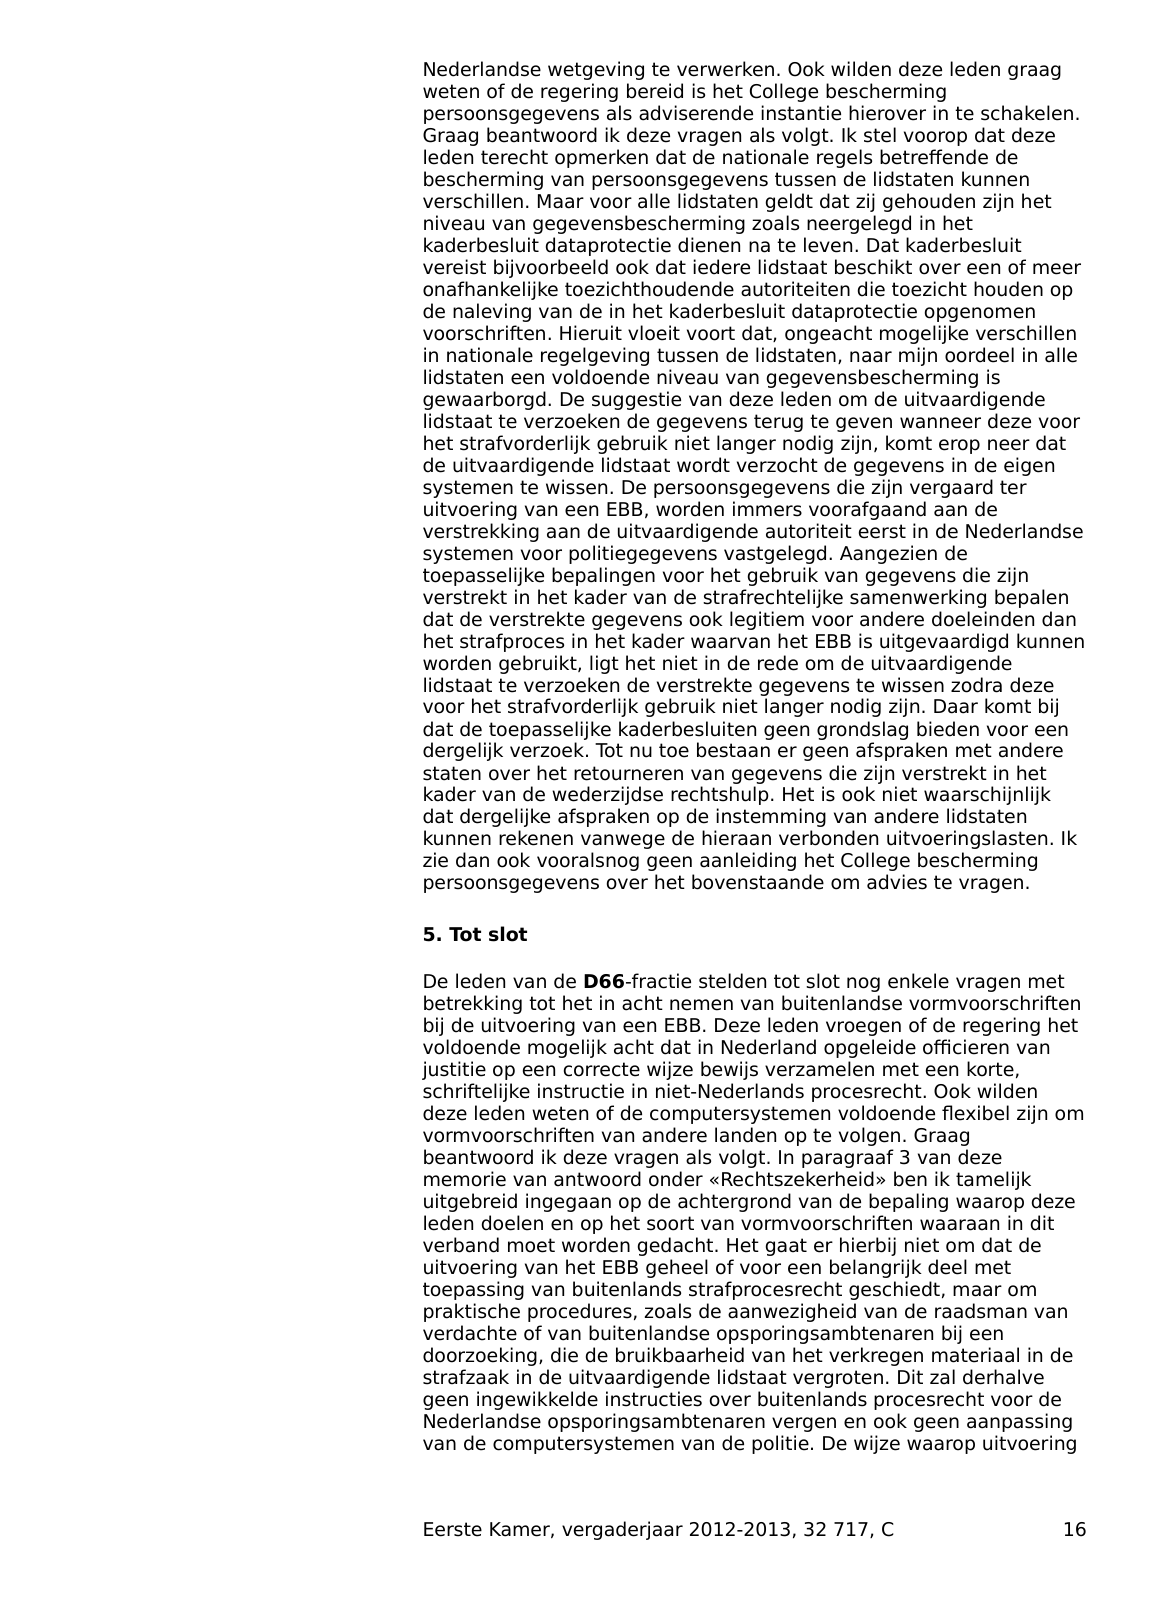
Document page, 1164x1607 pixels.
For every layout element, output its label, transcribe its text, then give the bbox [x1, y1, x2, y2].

text Nederlandse wetgeving te verwerken. Ook wilden deze leden graag weten of de regering bereid is het College bescherming persoonsgegevens als adviserende instantie hierover in te schakelen. Graag beantwoord ik deze vragen als volgt. Ik stel voorop dat deze leden terecht opmerken dat de nationale regels betreffende de bescherming van persoonsgegevens tussen de lidstaten kunnen verschillen. Maar voor alle lidstaten geldt dat zij gehouden zijn het niveau van gegevensbescherming zoals neergelegd in het kaderbesluit dataprotectie dienen na te leven. Dat kaderbesluit vereist bijvoorbeeld ook dat iedere lidstaat beschikt over een of meer onafhankelijke toezichthoudende autoriteiten die toezicht houden op de naleving van de in het kaderbesluit dataprotectie opgenomen voorschriften. Hieruit vloeit voort dat, ongeacht mogelijke verschillen in nationale regelgeving tussen de lidstaten, naar mijn oordeel in alle lidstaten een voldoende niveau van gegevensbescherming is gewaarborgd. De suggestie van deze leden om de uitvaardigende lidstaat te verzoeken de gegevens terug te geven wanneer deze voor het strafvorderlijk gebruik niet langer nodig zijn, komt erop neer dat de uitvaardigende lidstaat wordt verzocht de gegevens in de eigen systemen te wissen. De persoonsgegevens die zijn vergaard ter uitvoering van een EBB, worden immers voorafgaand aan de verstrekking aan de uitvaardigende autoriteit eerst in de Nederlandse systemen voor politiegegevens vastgelegd. Aangezien de toepasselijke bepalingen voor het gebruik van gegevens die zijn verstrekt in het kader van de strafrechtelijke samenwerking bepalen dat de verstrekte gegevens ook legitiem voor andere doeleinden dan het strafproces in het kader waarvan het EBB is uitgevaardigd kunnen worden gebruikt, ligt het niet in de rede om de uitvaardigende lidstaat te verzoeken de verstrekte gegevens te wissen zodra deze voor het strafvorderlijk gebruik niet langer nodig zijn. Daar komt bij dat de toepasselijke kaderbesluiten geen grondslag bieden voor een dergelijk verzoek. Tot nu toe bestaan er geen afspraken met andere staten over het retourneren van gegevens die zijn verstrekt in het kader van de wederzijdse rechtshulp. Het is ook niet waarschijnlijk dat dergelijke afspraken op de instemming van andere lidstaten kunnen rekenen vanwege de hieraan verbonden uitvoeringslasten. Ik zie dan ook vooralsnog geen aanleiding het College bescherming persoonsgegevens over het bovenstaande om advies te vragen. [422, 59, 1087, 894]
subtitle 5. Tot slot [422, 924, 1087, 946]
text De leden van de D66-fractie stelden tot slot nog enkele vragen met betrekking tot het in acht nemen van buitenlandse vormvoorschriften bij de uitvoering van een EBB. Deze leden vroegen of de regering het voldoende mogelijk acht dat in Nederland opgeleide officieren van justitie op een correcte wijze bewijs verzamelen met een korte, schriftelijke instructie in niet-Nederlands procesrecht. Ook wilden deze leden weten of de computersystemen voldoende flexibel zijn om vormvoorschriften van andere landen op te volgen. Graag beantwoord ik deze vragen als volgt. In paragraaf 3 van deze memorie van antwoord onder «Rechtszekerheid» ben ik tamelijk uitgebreid ingegaan op de achtergrond van de bepaling waarop deze leden doelen en op het soort van vormvoorschriften waaraan in dit verband moet worden gedacht. Het gaat er hierbij niet om dat de uitvoering van het EBB geheel of voor een belangrijk deel met toepassing van buitenlands strafprocesrecht geschiedt, maar om praktische procedures, zoals de aanwezigheid van de raadsman van verdachte of van buitenlandse opsporingsambtenaren bij een doorzoeking, die de bruikbaarheid van het verkregen materiaal in de strafzaak in de uitvaardigende lidstaat vergroten. Dit zal derhalve geen ingewikkelde instructies over buitenlands procesrecht voor de Nederlandse opsporingsambtenaren vergen en ook geen aanpassing van de computersystemen van de politie. De wijze waarop uitvoering [422, 971, 1087, 1455]
